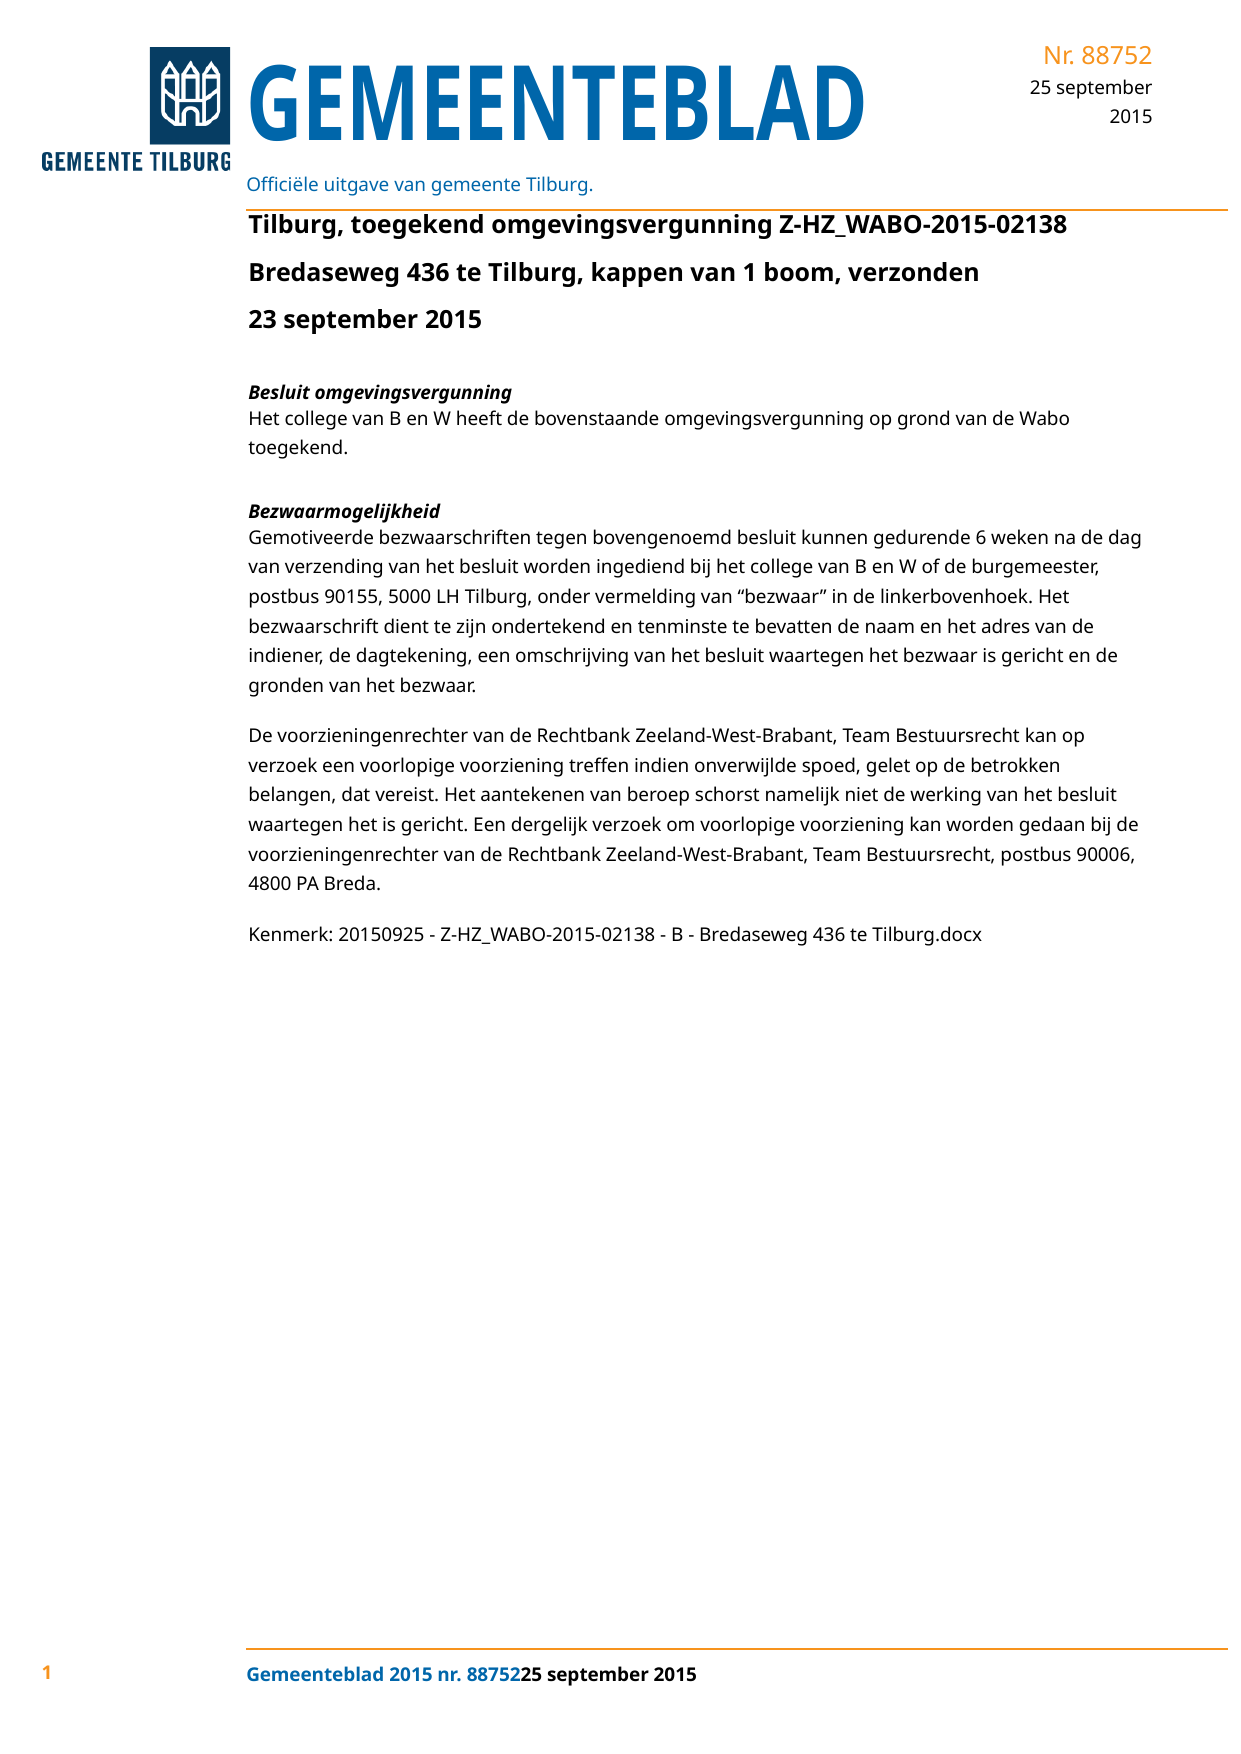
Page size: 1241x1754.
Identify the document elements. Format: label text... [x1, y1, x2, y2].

text Besluit omgevingsvergunning [248, 379, 1152, 405]
text Gemotiveerde bezwaarschriften tegen bovengenoemd besluit kunnen gedurende 6 weken na de dag van verzending van het besluit worden ingediend bij het college van B en W of de burgemeester, postbus 90155, 5000 LH Tilburg, onder vermelding van “bezwaar” in de linkerbovenhoek. Het bezwaarschrift dient te zijn ondertekend en tenminste te bevatten de naam en het adres van de indiener, de dagtekening, een omschrijving van het besluit waartegen het bezwaar is gericht en de gronden van het bezwaar. [248, 524, 1152, 698]
text De voorzieningenrechter van de Rechtbank Zeeland-West-Brabant, Team Bestuursrecht kan op verzoek een voorlopige voorziening treffen indien onverwijlde spoed, gelet op de betrokken belangen, dat vereist. Het aantekenen van beroep schorst namelijk niet de werking van het besluit waartegen het is gericht. Een dergelijk verzoek om voorlopige voorziening kan worden gedaan bij de voorzieningenrechter van de Rechtbank Zeeland-West-Brabant, Team Bestuursrecht, postbus 90006, 4800 PA Breda. [248, 722, 1152, 896]
text Kenmerk: 20150925 - Z-HZ_WABO-2015-02138 - B - Bredaseweg 436 te Tilburg.docx [248, 921, 1152, 946]
text Bezwaarmogelijkheid [248, 498, 1152, 524]
text Het college van B en W heeft de bovenstaande omgevingsvergunning op grond van de Wabo toegekend. [248, 405, 1152, 460]
text Tilburg, toegekend omgevingsvergunning Z-HZ_WABO-2015-02138 Bredaseweg 436 te Tilburg, kappen van 1 boom, verzonden 23 september 2015 [248, 211, 1152, 336]
picture [41, 47, 231, 172]
